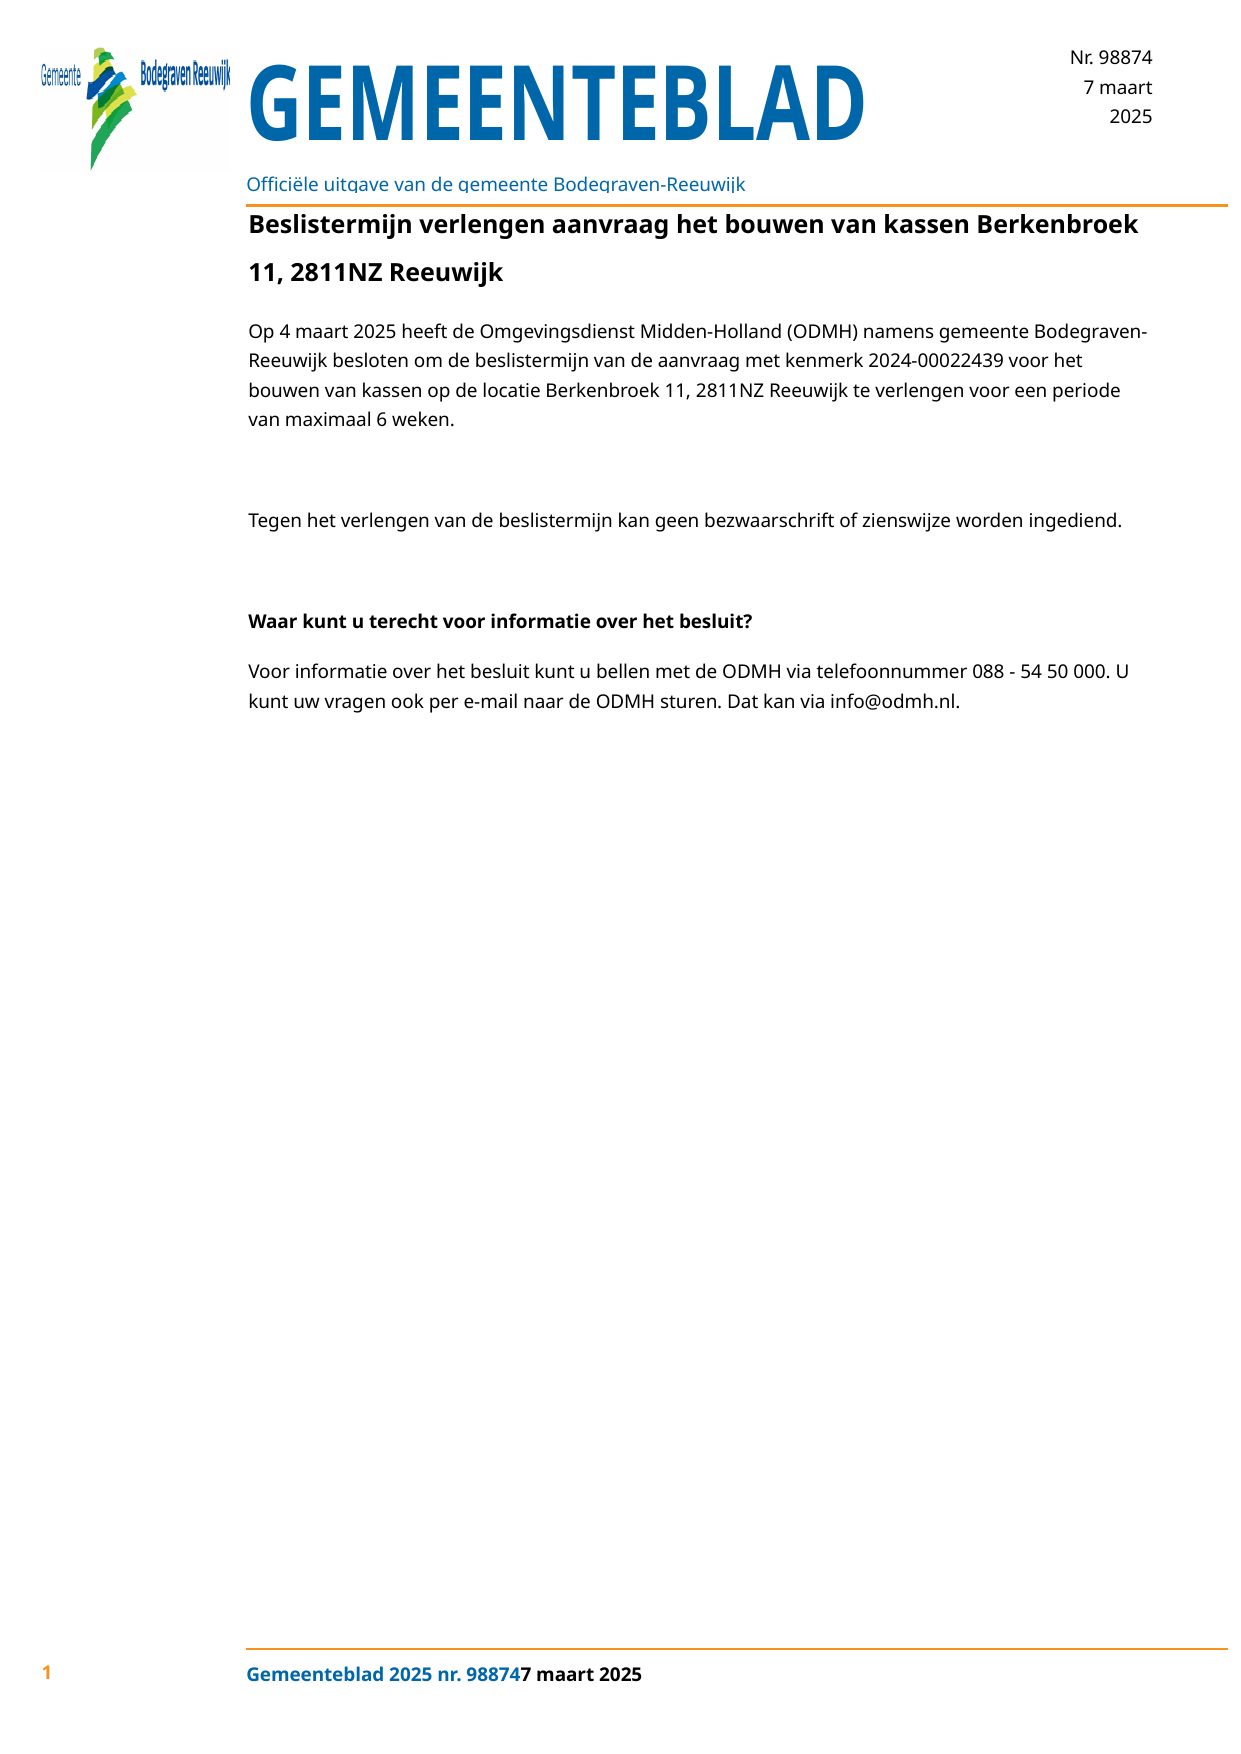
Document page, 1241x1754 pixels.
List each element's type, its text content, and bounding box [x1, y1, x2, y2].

picture [41, 47, 231, 172]
text Tegen het verlengen van de beslistermijn kan geen bezwaarschrift of zienswijze worden ingediend. [248, 507, 1152, 533]
text Waar kunt u terecht voor informatie over het besluit? [248, 608, 1152, 634]
text Op 4 maart 2025 heeft de Omgevingsdienst Midden-Holland (ODMH) namens gemeente Bodegraven-Reeuwijk besloten om de beslistermijn van de aanvraag met kenmerk 2024-00022439 voor het bouwen van kassen op de locatie Berkenbroek 11, 2811NZ Reeuwijk te verlengen voor een periode van maximaal 6 weken. [248, 318, 1152, 432]
text Voor informatie over het besluit kunt u bellen met de ODMH via telefoonnummer 088 - 54 50 000. U kunt uw vragen ook per e-mail naar de ODMH sturen. Dat kan via info@odmh.nl. [248, 659, 1152, 714]
text Beslistermijn verlengen aanvraag het bouwen van kassen Berkenbroek 11, 2811NZ Reeuwijk [248, 207, 1152, 288]
